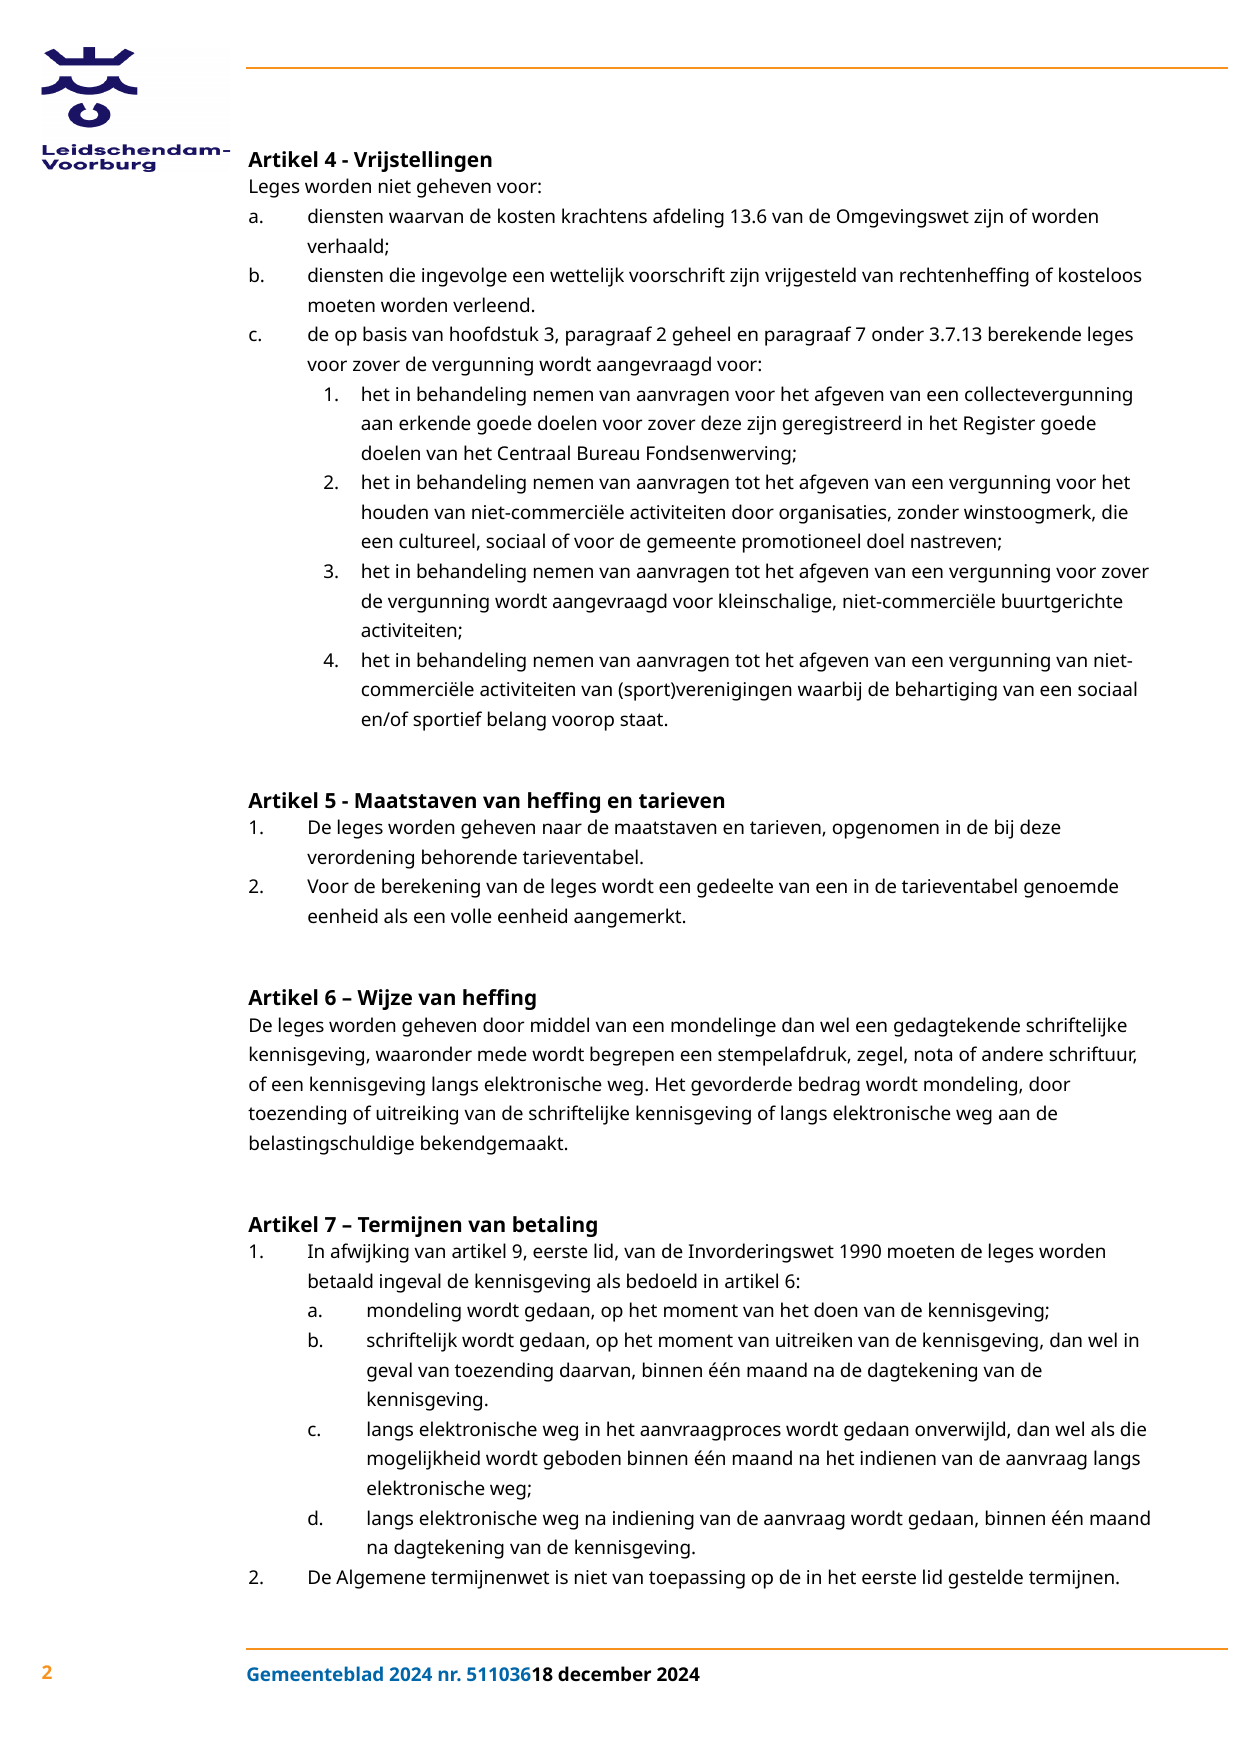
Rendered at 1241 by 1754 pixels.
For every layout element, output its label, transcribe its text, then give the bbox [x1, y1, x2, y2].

list diensten waarvan de kosten krachtens afdeling 13.6 van de Omgevingswet zijn of worden verhaald; [248, 203, 1152, 258]
list de op basis van hoofdstuk 3, paragraaf 2 geheel en paragraaf 7 onder 3.7.13 berekende leges voor zover de vergunning wordt aangevraagd voor: [248, 322, 1152, 377]
list schriftelijk wordt gedaan, op het moment van uitreiken van de kennisgeving, dan wel in geval van toezending daarvan, binnen één maand na de dagtekening van de kennisgeving. [307, 1327, 1152, 1412]
text Leges worden niet geheven voor: [248, 174, 1152, 199]
list Voor de berekening van de leges wordt een gedeelte van een in de tarieventabel genoemde eenheid als een volle eenheid aangemerkt. [248, 874, 1152, 929]
list diensten die ingevolge een wettelijk voorschrift zijn vrijgesteld van rechtenheffing of kosteloos moeten worden verleend. [248, 262, 1152, 318]
list De leges worden geheven naar de maatstaven en tarieven, opgenomen in de bij deze verordening behorende tarieventabel. [248, 814, 1152, 870]
list In afwijking van artikel 9, eerste lid, van de Invorderingswet 1990 moeten de leges worden betaald ingeval de kennisgeving als bedoeld in artikel 6: [248, 1238, 1152, 1294]
list langs elektronische weg na indiening van de aanvraag wordt gedaan, binnen één maand na dagtekening van de kennisgeving. [307, 1505, 1152, 1560]
list het in behandeling nemen van aanvragen voor het afgeven van een collectevergunning aan erkende goede doelen voor zover deze zijn geregistreerd in het Register goede doelen van het Centraal Bureau Fondsenwerving; [323, 381, 1152, 466]
list langs elektronische weg in het aanvraagproces wordt gedaan onverwijld, dan wel als die mogelijkheid wordt geboden binnen één maand na het indienen van de aanvraag langs elektronische weg; [307, 1416, 1152, 1501]
list mondeling wordt gedaan, op het moment van het doen van de kennisgeving; [307, 1298, 1152, 1323]
text Artikel 5 - Maatstaven van heffing en tarieven [248, 786, 1152, 814]
picture [41, 47, 231, 172]
list het in behandeling nemen van aanvragen tot het afgeven van een vergunning van niet-commerciële activiteiten van (sport)verenigingen waarbij de behartiging van een sociaal en/of sportief belang voorop staat. [323, 647, 1152, 732]
text Artikel 7 – Termijnen van betaling [248, 1210, 1152, 1238]
list het in behandeling nemen van aanvragen tot het afgeven van een vergunning voor het houden van niet-commerciële activiteiten door organisaties, zonder winstoogmerk, die een cultureel, sociaal of voor de gemeente promotioneel doel nastreven; [323, 469, 1152, 554]
text Artikel 6 – Wijze van heffing [248, 983, 1152, 1012]
text Artikel 4 - Vrijstellingen [248, 145, 1152, 174]
list De Algemene termijnenwet is niet van toepassing op de in het eerste lid gestelde termijnen. [248, 1564, 1152, 1590]
text De leges worden geheven door middel van een mondelinge dan wel een gedagtekende schriftelijke kennisgeving, waaronder mede wordt begrepen een stempelafdruk, zegel, nota of andere schriftuur, of een kennisgeving langs elektronische weg. Het gevorderde bedrag wordt mondeling, door toezending of uitreiking van de schriftelijke kennisgeving of langs elektronische weg aan de belastingschuldige bekendgemaakt. [248, 1012, 1152, 1156]
list het in behandeling nemen van aanvragen tot het afgeven van een vergunning voor zover de vergunning wordt aangevraagd voor kleinschalige, niet-commerciële buurtgerichte activiteiten; [323, 558, 1152, 643]
